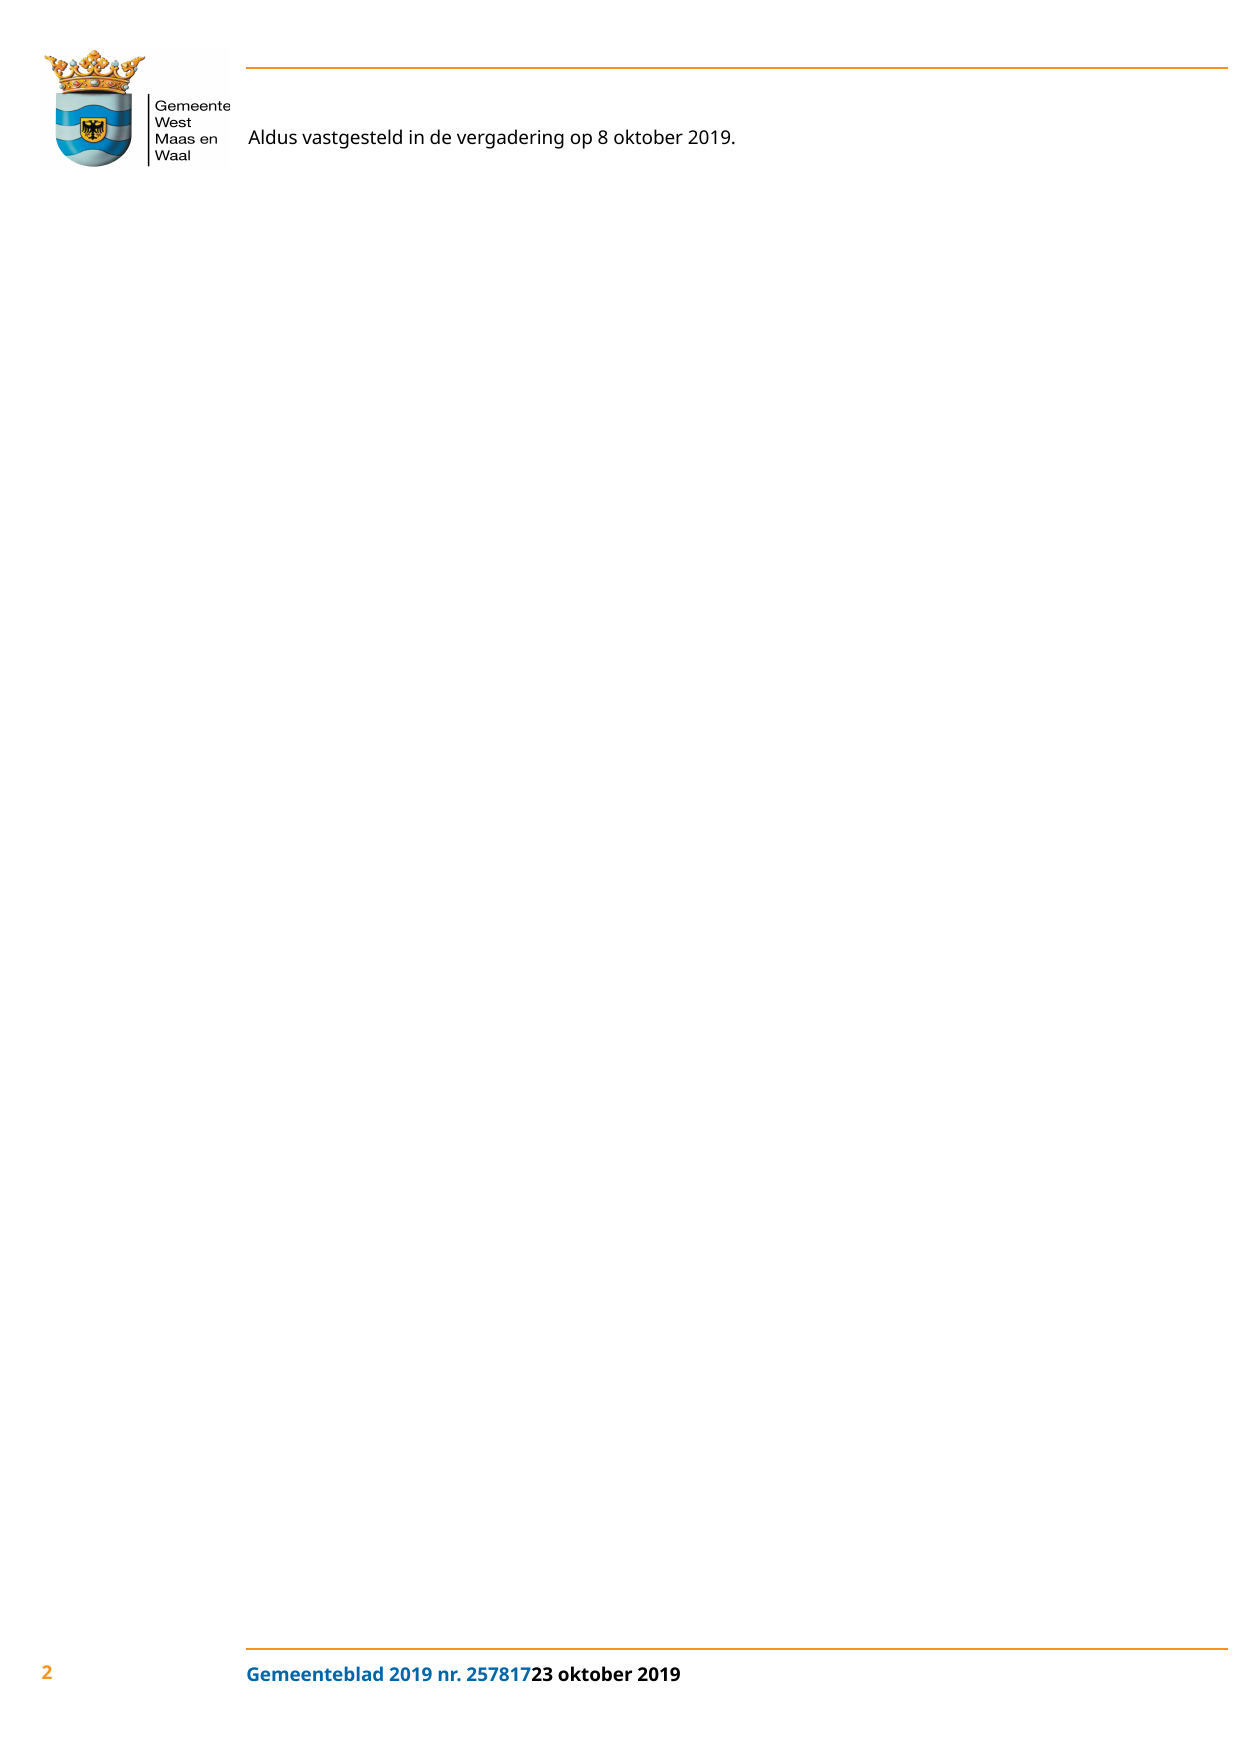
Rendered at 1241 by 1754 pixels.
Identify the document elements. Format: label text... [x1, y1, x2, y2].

picture [41, 47, 231, 172]
text Aldus vastgesteld in de vergadering op 8 oktober 2019. [248, 124, 1152, 150]
